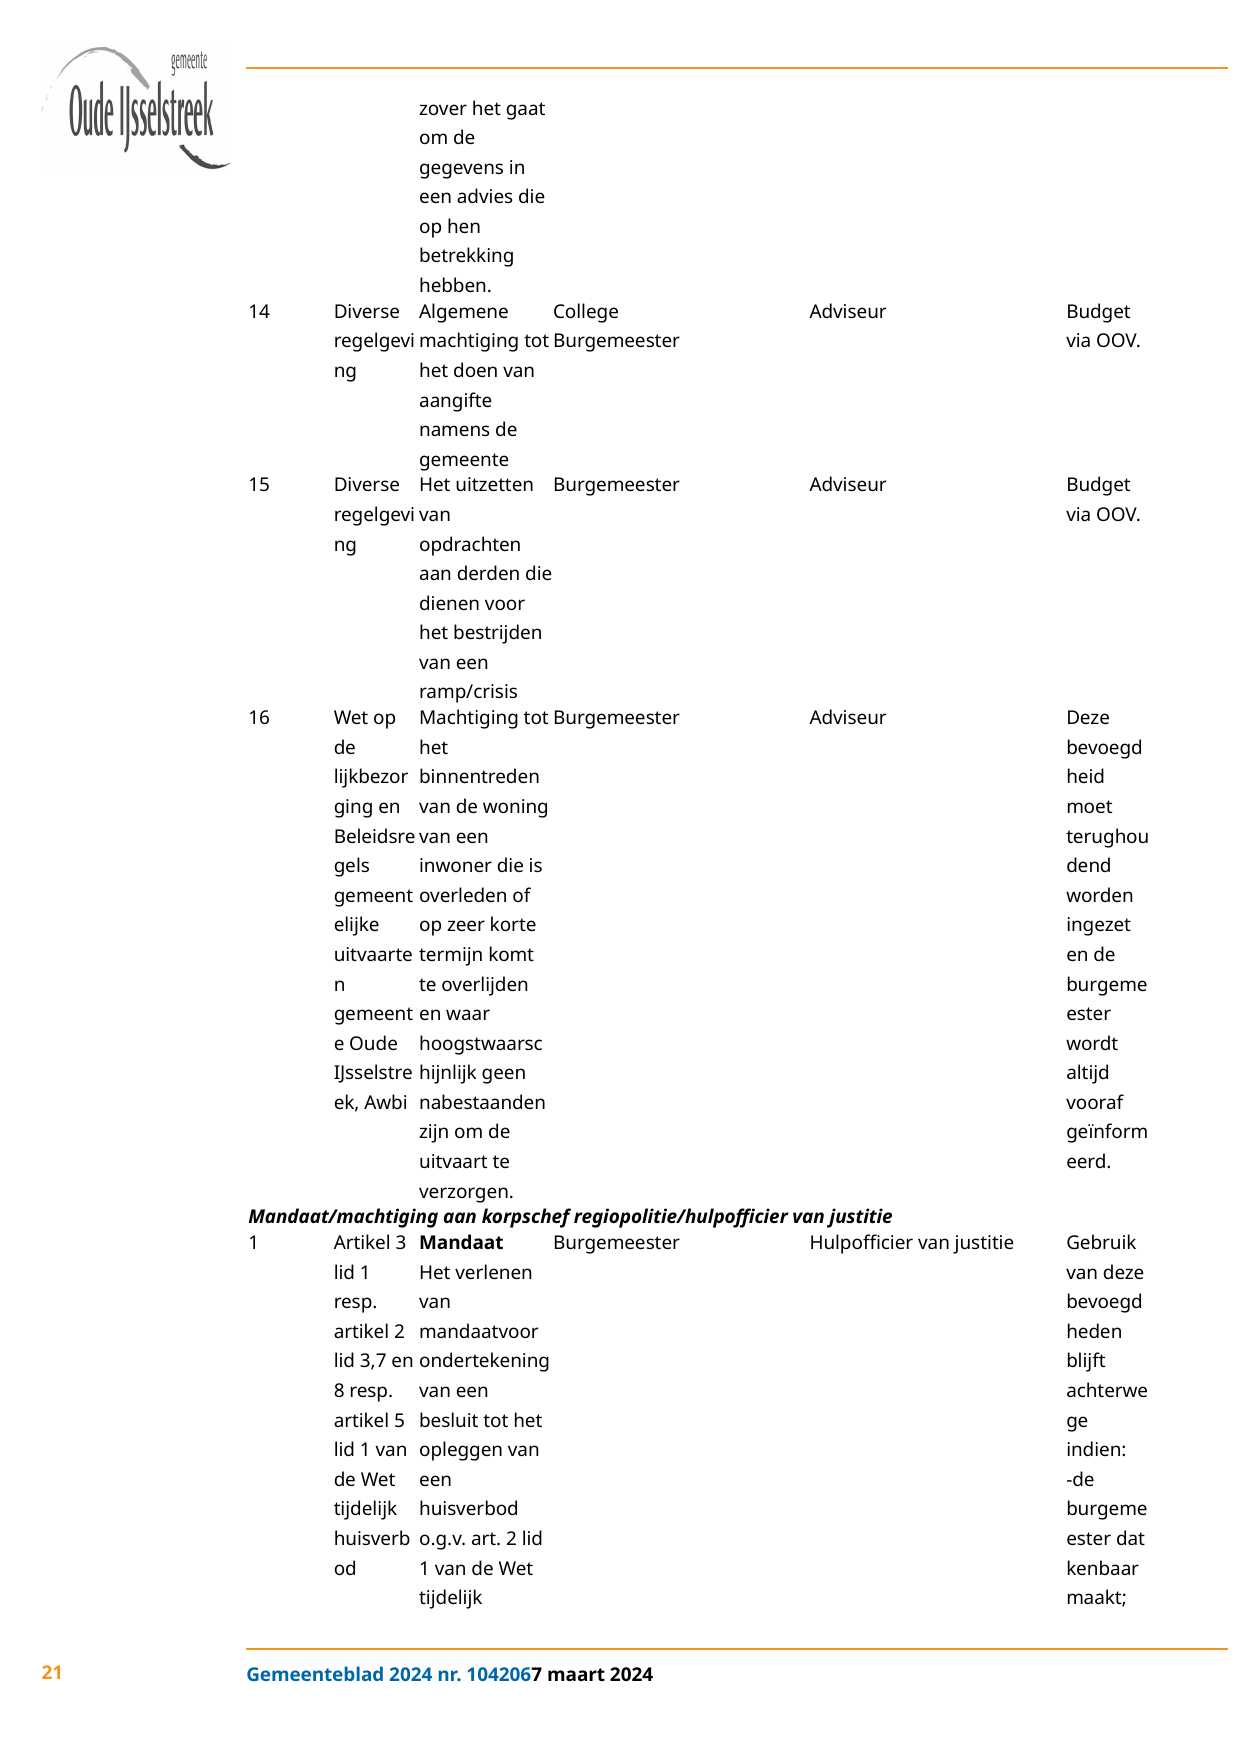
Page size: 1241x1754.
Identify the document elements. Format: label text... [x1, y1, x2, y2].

table_cell 14 [248, 298, 333, 472]
table_cell Budget via OOV. [1066, 472, 1152, 704]
table_cell [809, 95, 1066, 298]
picture [41, 47, 231, 172]
table_cell Machtiging tot het binnentreden van de woning van een inwoner die is overleden of op zeer korte termijn komt te overlijden en waar hoogstwaarschijnlijk geen nabestaanden zijn om de uitvaart te verzorgen. [419, 705, 553, 1203]
table_cell Budget via OOV. [1066, 298, 1152, 472]
table_cell 1 [248, 1229, 333, 1610]
table_cell Diverse regelgeving [334, 472, 419, 704]
table_cell Hulpofficier van justitie [809, 1229, 1066, 1610]
table_cell Adviseur [809, 705, 1066, 1203]
table_cell [248, 95, 333, 298]
table_cell Mandaat Het verlenen van mandaatvoor ondertekening van een besluit tot het opleggen van een huisverbod o.g.v. art. 2 lid 1 van de Wet tijdelijk [419, 1229, 553, 1610]
table_cell Algemene machtiging tot het doen van aangifte namens de gemeente [419, 298, 553, 472]
table_cell Burgemeester [553, 1229, 809, 1610]
table_cell 15 [248, 472, 333, 704]
table_cell zover het gaat om de gegevens in een advies die op hen betrekking hebben. [419, 95, 553, 298]
table_cell Adviseur [809, 298, 1066, 472]
table_cell Gebruik van deze bevoegdheden blijft achterwege indien: -de burgemeester dat kenbaar maakt; [1066, 1229, 1152, 1610]
table_cell Wet op de lijkbezorging en Beleidsregels gemeentelijke uitvaarten gemeente Oude IJsselstreek, Awbi [334, 705, 419, 1203]
table_cell Artikel 3 lid 1 resp. artikel 2 lid 3,7 en 8 resp. artikel 5 lid 1 van de Wet tijdelijk huisverbod [334, 1229, 419, 1610]
table_cell Mandaat/machtiging aan korpschef regiopolitie/hulpofficier van justitie [248, 1204, 1152, 1229]
table_cell [553, 95, 809, 298]
table_cell Deze bevoegdheid moet terughoudend worden ingezet en de burgemeester wordt altijd vooraf geïnformeerd. [1066, 705, 1152, 1203]
table_cell 16 [248, 705, 333, 1203]
table_cell Diverse regelgeving [334, 298, 419, 472]
table_cell [334, 95, 419, 298]
table_cell Burgemeester [553, 472, 809, 704]
table_cell College Burgemeester [553, 298, 809, 472]
table_cell [1066, 95, 1152, 298]
table_cell Burgemeester [553, 705, 809, 1203]
table_cell Adviseur [809, 472, 1066, 704]
table_cell Het uitzetten van opdrachten aan derden die dienen voor het bestrijden van een ramp/crisis [419, 472, 553, 704]
